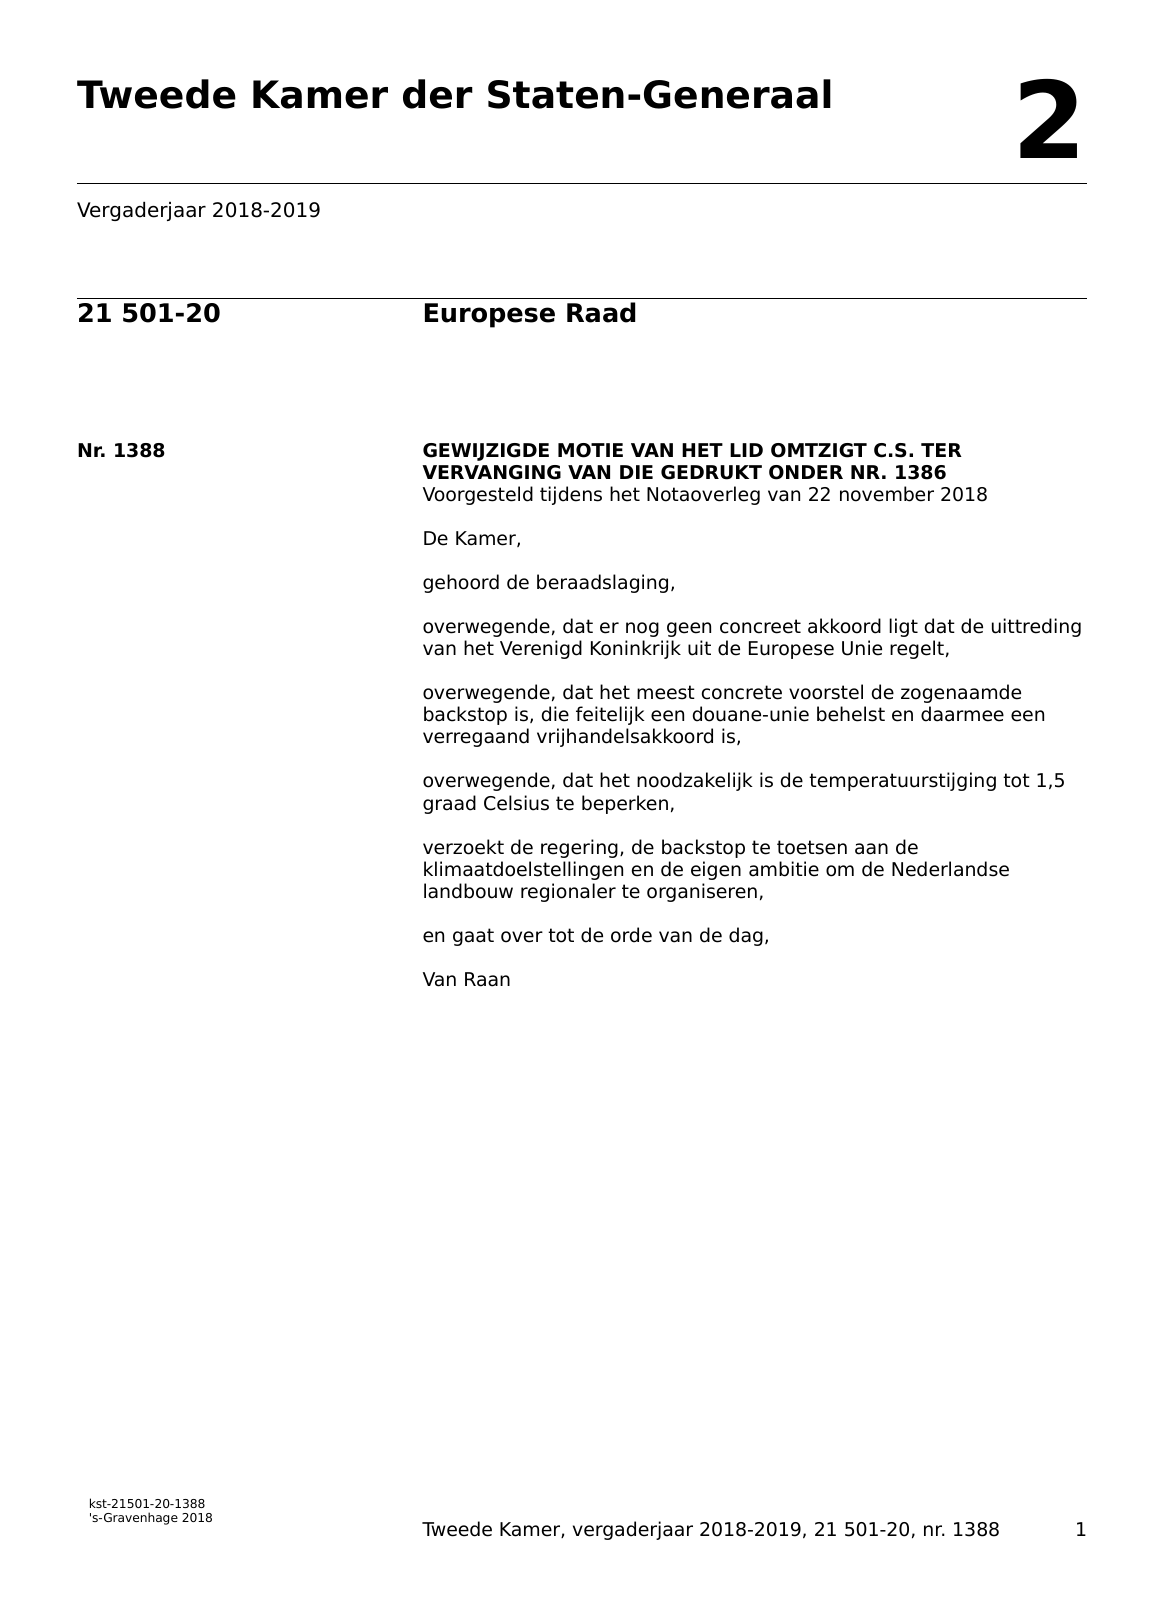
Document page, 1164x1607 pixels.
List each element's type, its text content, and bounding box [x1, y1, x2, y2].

text overwegende, dat er nog geen concreet akkoord ligt dat de uittreding van het Verenigd Koninkrijk uit de Europese Unie regelt, [422, 616, 1087, 660]
text overwegende, dat het meest concrete voorstel de zogenaamde backstop is, die feitelijk een douane-unie behelst en daarmee een verregaand vrijhandelsakkoord is, [422, 682, 1087, 748]
table_header 2 [886, 59, 1087, 183]
text gehoord de beraadslaging, [422, 572, 1087, 594]
text De Kamer, [422, 528, 1087, 550]
text kst-21501-20-1388 [88, 1497, 323, 1511]
subtitle Nr. 1388 GEWIJZIGDE MOTIE VAN HET LID OMTZIGT C.S. TER VERVANGING VAN DIE GEDRUKT ONDER NR. 1386 [77, 440, 1087, 484]
text Voorgesteld tijdens het Notaoverleg van 22 november 2018 [422, 484, 1087, 506]
table_cell Vergaderjaar 2018-2019 [77, 184, 1087, 298]
text 's-Gravenhage 2018 [88, 1511, 323, 1525]
text overwegende, dat het noodzakelijk is de temperatuurstijging tot 1,5 graad Celsius te beperken, [422, 770, 1087, 814]
subtitle 21 501-20 Europese Raad [77, 299, 1087, 329]
table_header Tweede Kamer der Staten-Generaal [77, 59, 886, 183]
text Van Raan [422, 969, 1087, 991]
text en gaat over tot de orde van de dag, [422, 925, 1087, 947]
text verzoekt de regering, de backstop te toetsen aan de klimaatdoelstellingen en de eigen ambitie om de Nederlandse landbouw regionaler te organiseren, [422, 837, 1087, 902]
